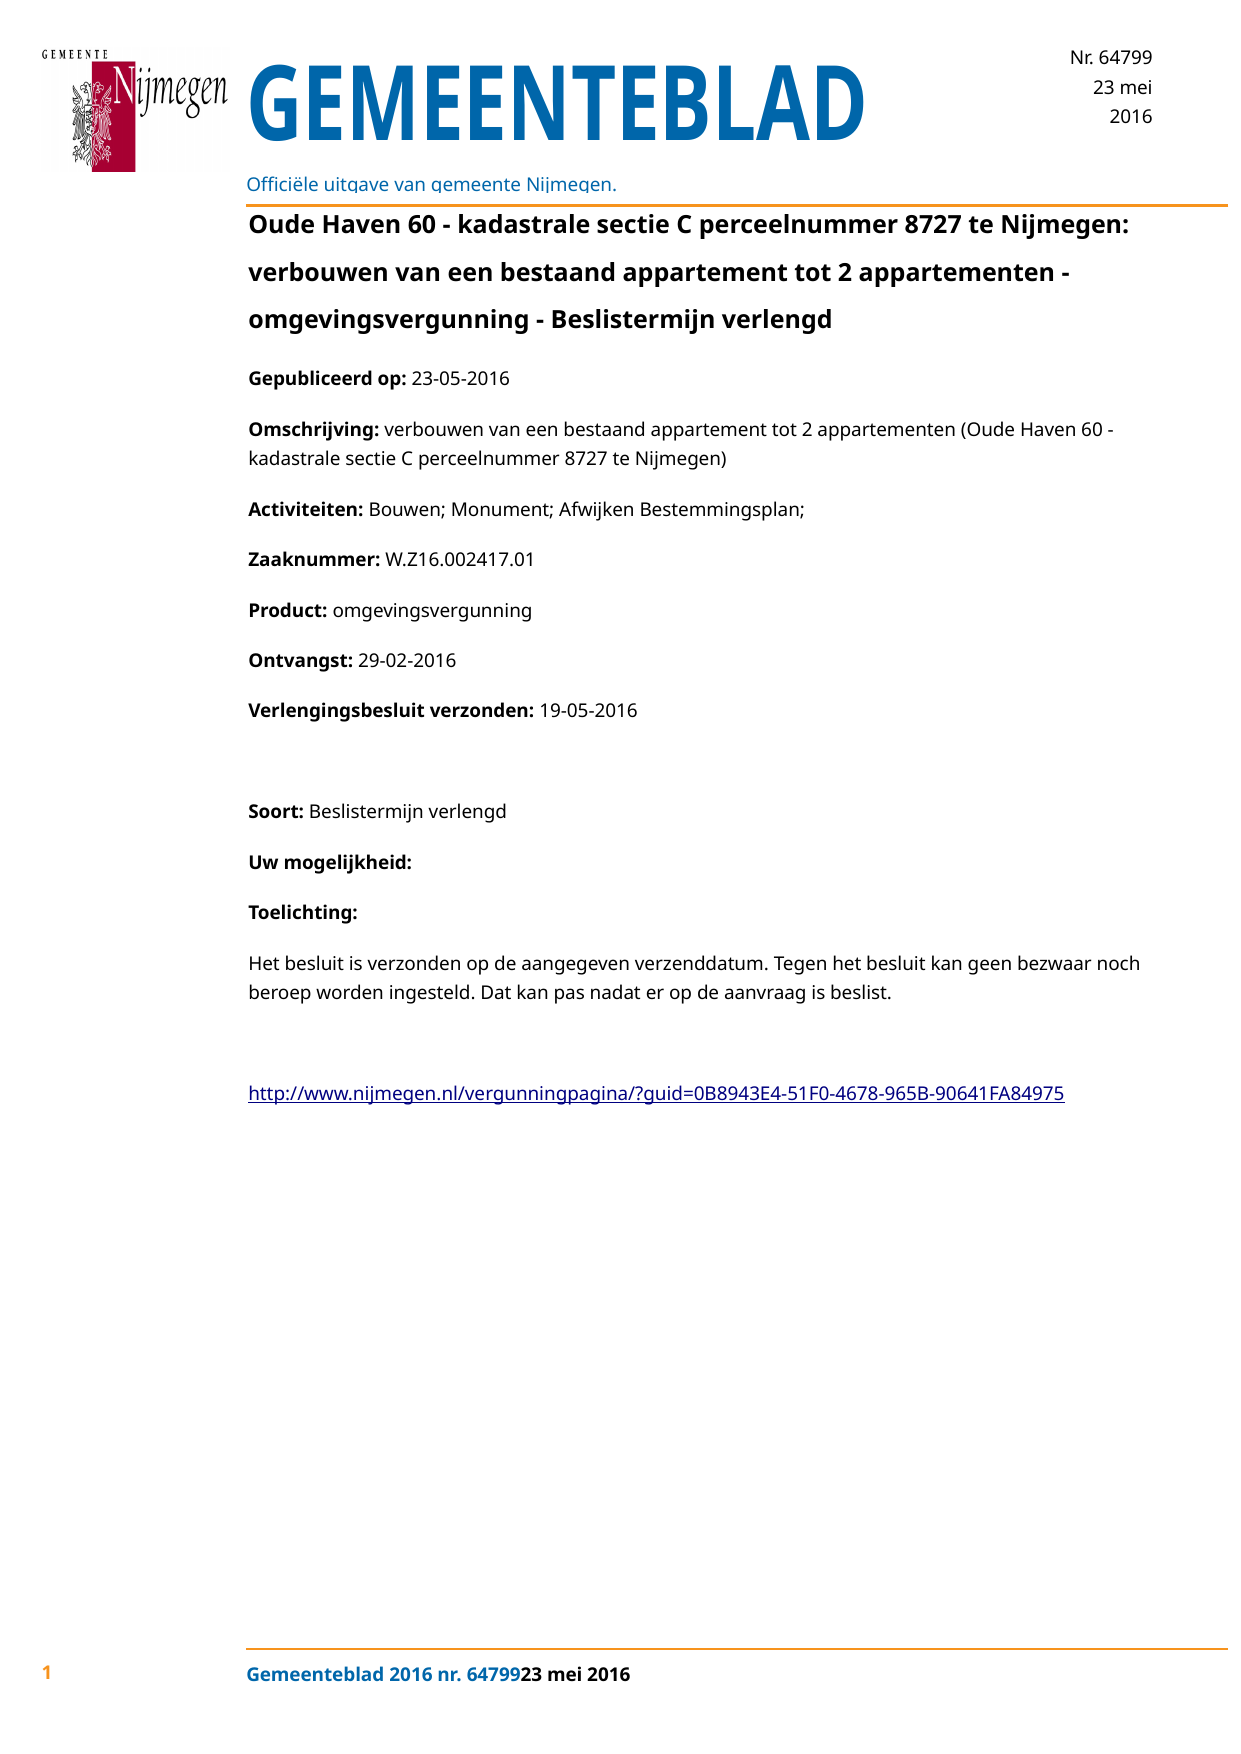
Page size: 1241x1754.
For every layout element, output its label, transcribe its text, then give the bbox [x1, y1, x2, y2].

text Zaaknummer: W.Z16.002417.01 [248, 546, 1152, 572]
text Product: omgevingsvergunning [248, 597, 1152, 622]
text Activiteiten: Bouwen; Monument; Afwijken Bestemmingsplan; [248, 496, 1152, 522]
text Omschrijving: verbouwen van een bestaand appartement tot 2 appartementen (Oude Haven 60 - kadastrale sectie C perceelnummer 8727 te Nijmegen) [248, 416, 1152, 471]
text Oude Haven 60 - kadastrale sectie C perceelnummer 8727 te Nijmegen: verbouwen van een bestaand appartement tot 2 appartementen - omgevingsvergunning - Beslistermijn verlengd [248, 207, 1152, 336]
text http://www.nijmegen.nl/vergunningpagina/?guid=0B8943E4-51F0-4678-965B-90641FA84975 [248, 1080, 1152, 1106]
text Het besluit is verzonden op de aangegeven verzenddatum. Tegen het besluit kan geen bezwaar noch beroep worden ingesteld. Dat kan pas nadat er op de aanvraag is beslist. [248, 950, 1152, 1005]
text Soort: Beslistermijn verlengd [248, 798, 1152, 824]
text Verlengingsbesluit verzonden: 19-05-2016 [248, 698, 1152, 723]
text Gepubliceerd op: 23-05-2016 [248, 366, 1152, 391]
text Toelichting: [248, 899, 1152, 925]
picture [41, 47, 231, 172]
text Ontvangst: 29-02-2016 [248, 647, 1152, 673]
text Uw mogelijkheid: [248, 849, 1152, 874]
